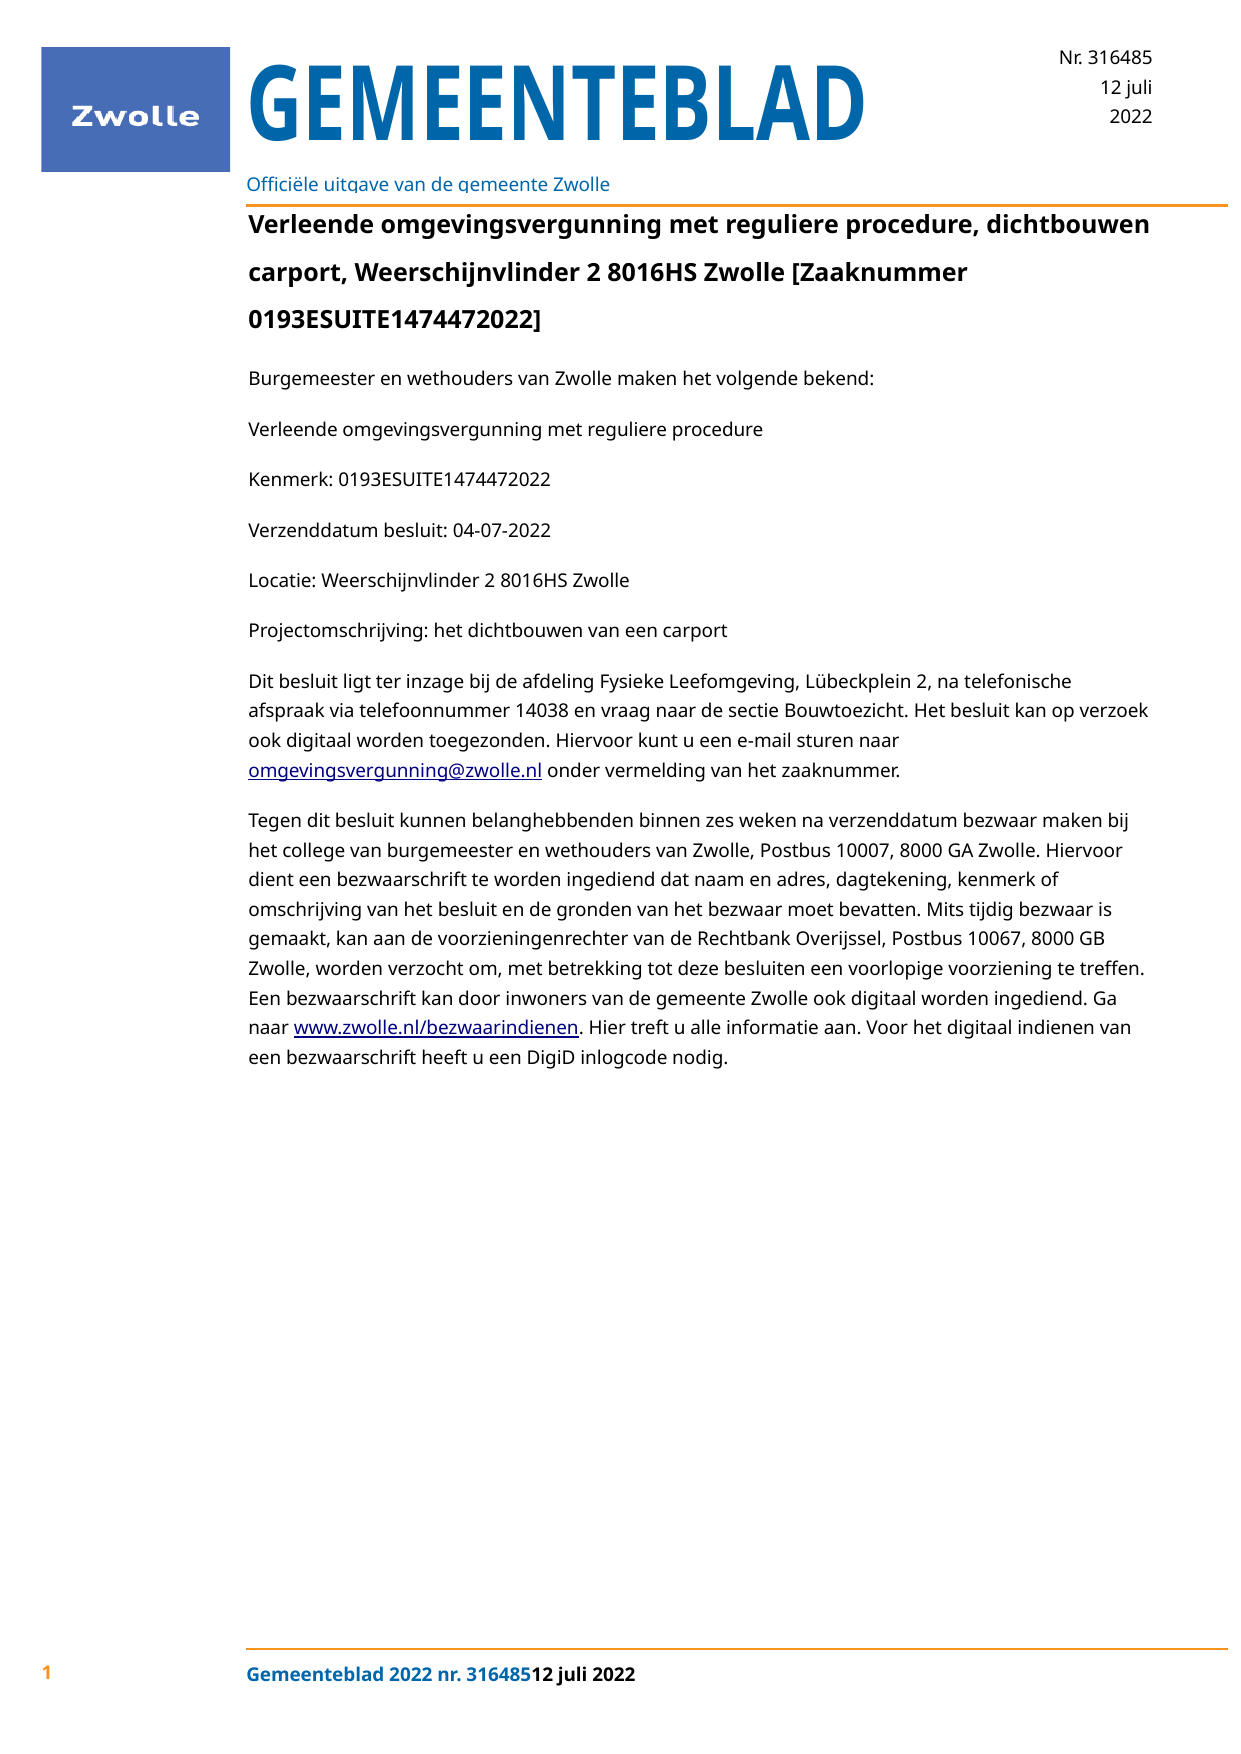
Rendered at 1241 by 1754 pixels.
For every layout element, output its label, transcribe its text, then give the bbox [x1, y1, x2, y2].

text Dit besluit ligt ter inzage bij de afdeling Fysieke Leefomgeving, Lübeckplein 2, na telefonische afspraak via telefoonnummer 14038 en vraag naar de sectie Bouwtoezicht. Het besluit kan op verzoek ook digitaal worden toegezonden. Hiervoor kunt u een e-mail sturen naar omgevingsvergunning@zwolle.nl onder vermelding van het zaaknummer. [248, 668, 1152, 782]
text Verleende omgevingsvergunning met reguliere procedure, dichtbouwen carport, Weerschijnvlinder 2 8016HS Zwolle [Zaaknummer 0193ESUITE1474472022] [248, 207, 1152, 336]
text Burgemeester en wethouders van Zwolle maken het volgende bekend: [248, 366, 1152, 391]
picture [41, 47, 231, 172]
text Tegen dit besluit kunnen belanghebbenden binnen zes weken na verzenddatum bezwaar maken bij het college van burgemeester en wethouders van Zwolle, Postbus 10007, 8000 GA Zwolle. Hiervoor dient een bezwaarschrift te worden ingediend dat naam en adres, dagtekening, kenmerk of omschrijving van het besluit en de gronden van het bezwaar moet bevatten. Mits tijdig bezwaar is gemaakt, kan aan de voorzieningenrechter van de Rechtbank Overijssel, Postbus 10067, 8000 GB Zwolle, worden verzocht om, met betrekking tot deze besluiten een voorlopige voorziening te treffen. Een bezwaarschrift kan door inwoners van de gemeente Zwolle ook digitaal worden ingediend. Ga naar www.zwolle.nl/bezwaarindienen. Hier treft u alle informatie aan. Voor het digitaal indienen van een bezwaarschrift heeft u een DigiD inlogcode nodig. [248, 807, 1152, 1069]
text Verzenddatum besluit: 04-07-2022 [248, 517, 1152, 542]
text Projectomschrijving: het dichtbouwen van een carport [248, 618, 1152, 643]
text Verleende omgevingsvergunning met reguliere procedure [248, 416, 1152, 442]
text Locatie: Weerschijnvlinder 2 8016HS Zwolle [248, 567, 1152, 593]
text Kenmerk: 0193ESUITE1474472022 [248, 466, 1152, 492]
